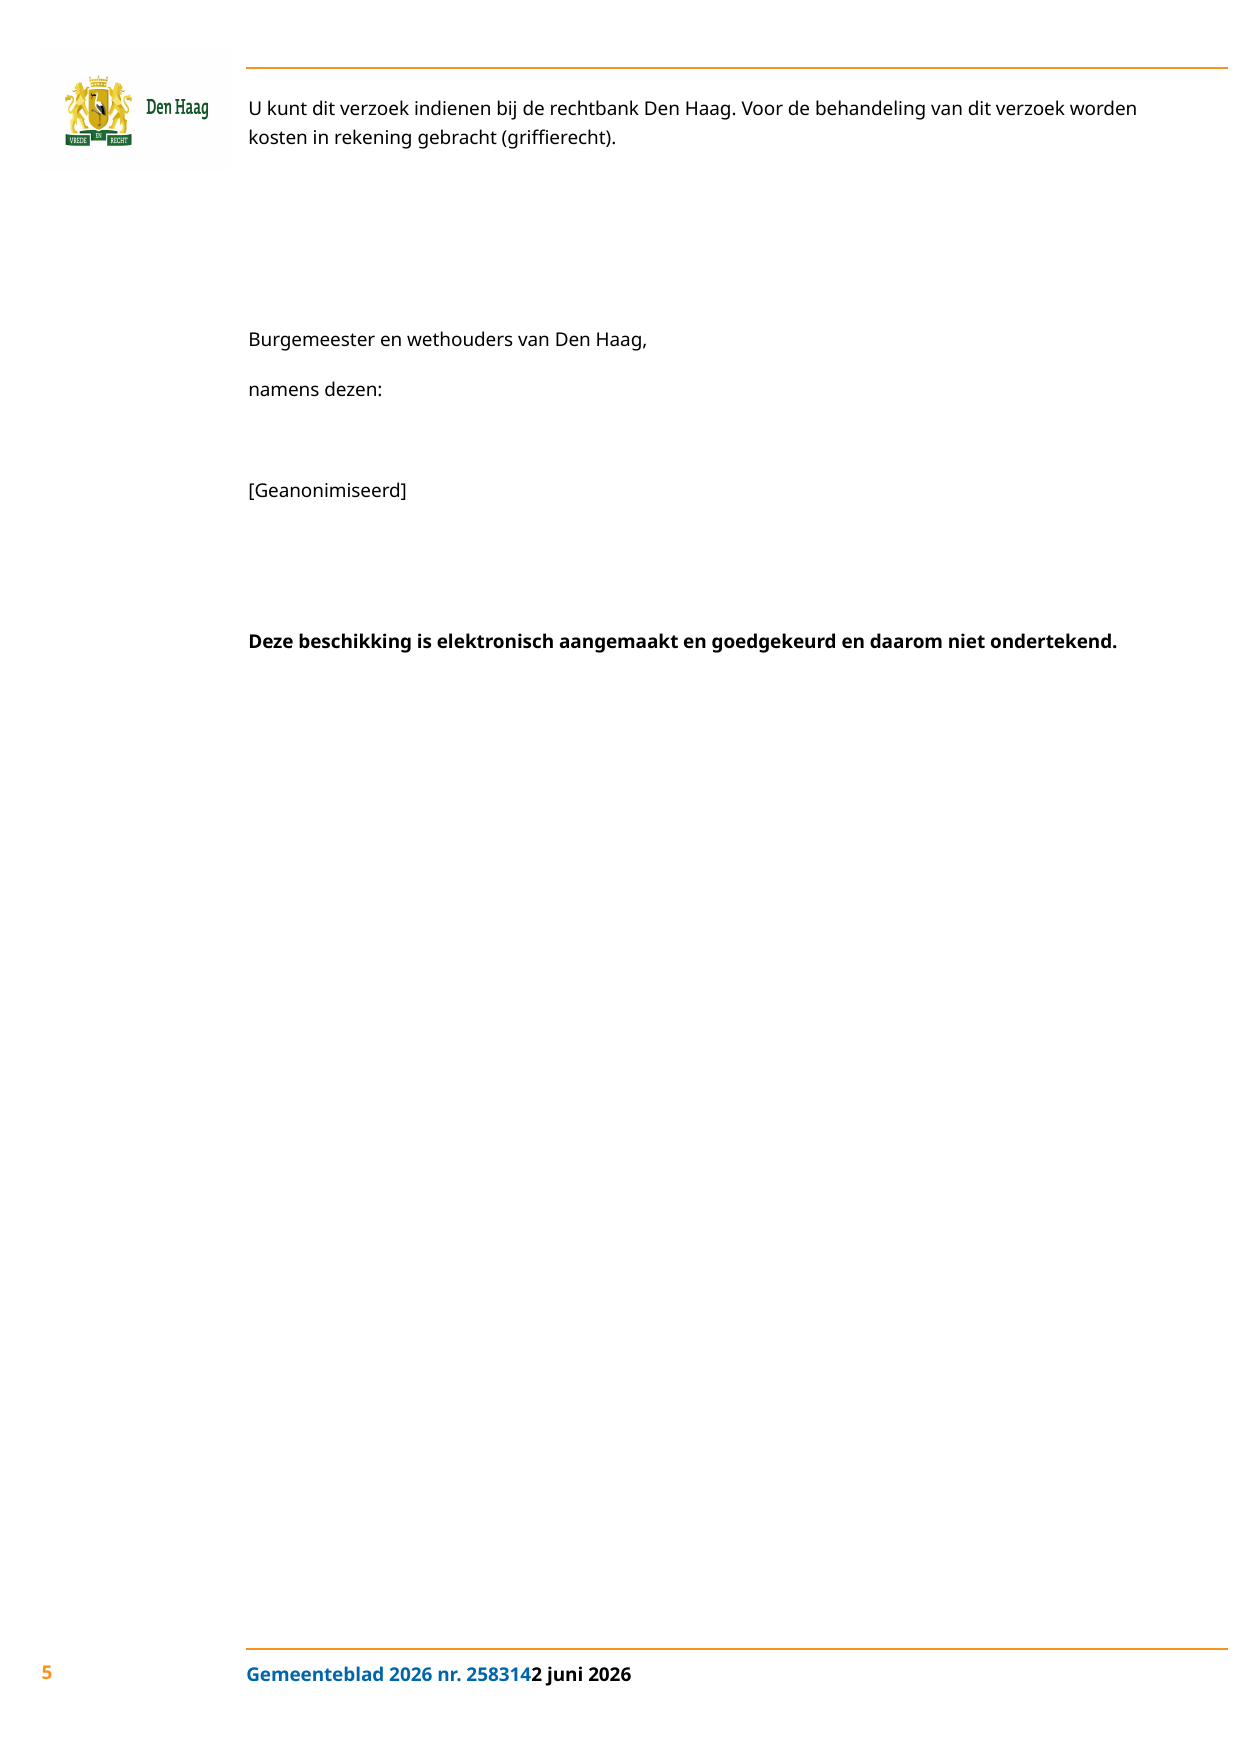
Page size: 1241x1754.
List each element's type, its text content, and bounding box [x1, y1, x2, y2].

picture [41, 47, 231, 172]
text namens dezen: [248, 376, 1152, 402]
text U kunt dit verzoek indienen bij de rechtbank Den Haag. Voor de behandeling van dit verzoek worden kosten in rekening gebracht (griffierecht). [248, 95, 1152, 150]
text Burgemeester en wethouders van Den Haag, [248, 326, 1152, 352]
text [Geanonimiseerd] [248, 477, 1152, 503]
text Deze beschikking is elektronisch aangemaakt en goedgekeurd en daarom niet ondertekend. [248, 628, 1152, 654]
